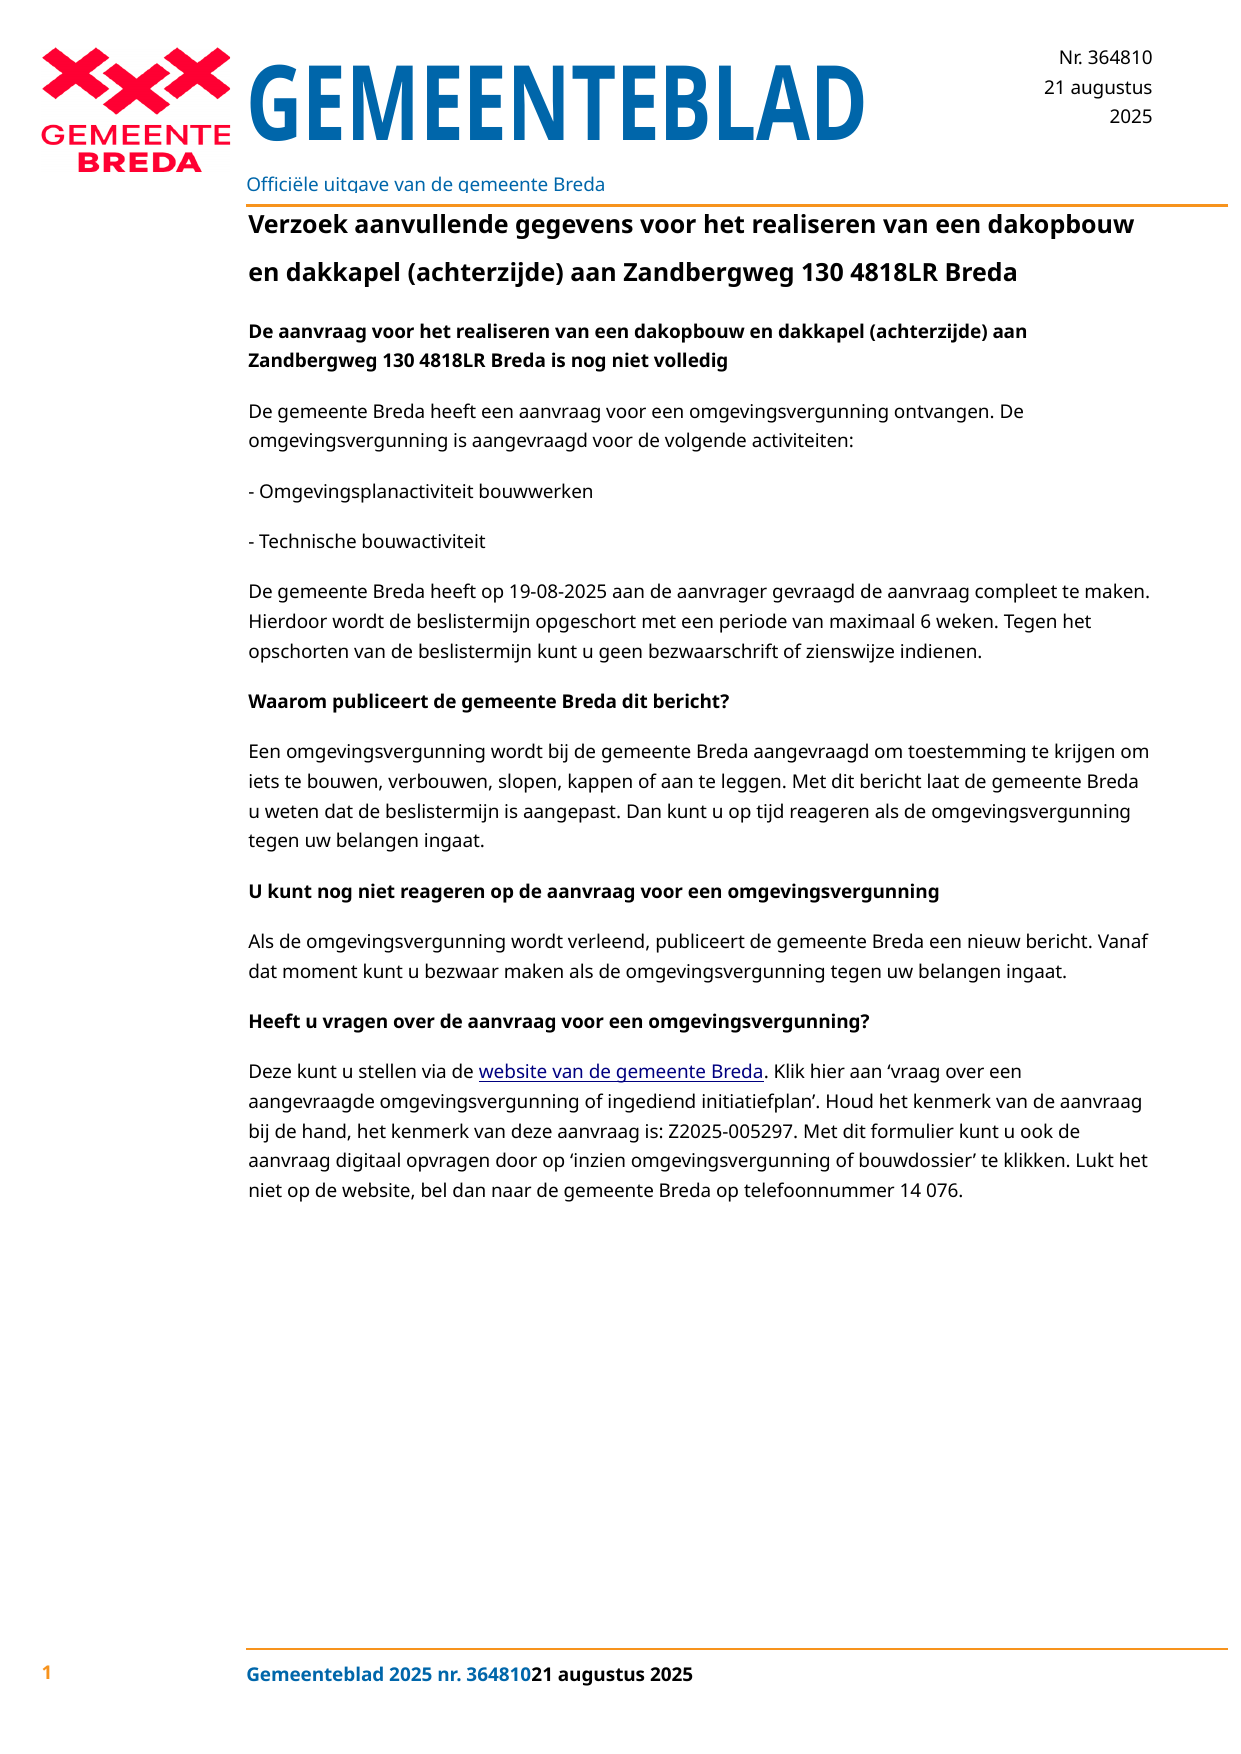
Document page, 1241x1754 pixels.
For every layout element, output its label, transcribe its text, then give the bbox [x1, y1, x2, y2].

picture [41, 47, 231, 172]
text De aanvraag voor het realiseren van een dakopbouw en dakkapel (achterzijde) aan Zandbergweg 130 4818LR Breda is nog niet volledig [248, 318, 1152, 373]
text Als de omgevingsvergunning wordt verleend, publiceert de gemeente Breda een nieuw bericht. Vanaf dat moment kunt u bezwaar maken als de omgevingsvergunning tegen uw belangen ingaat. [248, 928, 1152, 984]
text Een omgevingsvergunning wordt bij de gemeente Breda aangevraagd om toestemming te krijgen om iets te bouwen, verbouwen, slopen, kappen of aan te leggen. Met dit bericht laat de gemeente Breda u weten dat de beslistermijn is aangepast. Dan kunt u op tijd reageren als de omgevingsvergunning tegen uw belangen ingaat. [248, 739, 1152, 853]
text De gemeente Breda heeft een aanvraag voor een omgevingsvergunning ontvangen. De omgevingsvergunning is aangevraagd voor de volgende activiteiten: [248, 398, 1152, 453]
text Deze kunt u stellen via de website van de gemeente Breda. Klik hier aan ‘vraag over een aangevraagde omgevingsvergunning of ingediend initiatiefplan’. Houd het kenmerk van de aanvraag bij de hand, het kenmerk van deze aanvraag is: Z2025-005297. Met dit formulier kunt u ook de aanvraag digitaal opvragen door op ‘inzien omgevingsvergunning of bouwdossier’ te klikken. Lukt het niet op de website, bel dan naar de gemeente Breda op telefoonnummer 14 076. [248, 1059, 1152, 1203]
text - Omgevingsplanactiviteit bouwwerken [248, 478, 1152, 504]
text Heeft u vragen over de aanvraag voor een omgevingsvergunning? [248, 1008, 1152, 1034]
text Verzoek aanvullende gegevens voor het realiseren van een dakopbouw en dakkapel (achterzijde) aan Zandbergweg 130 4818LR Breda [248, 207, 1152, 288]
text De gemeente Breda heeft op 19-08-2025 aan de aanvrager gevraagd de aanvraag compleet te maken. Hierdoor wordt de beslistermijn opgeschort met een periode van maximaal 6 weken. Tegen het opschorten van de beslistermijn kunt u geen bezwaarschrift of zienswijze indienen. [248, 579, 1152, 664]
text U kunt nog niet reageren op de aanvraag voor een omgevingsvergunning [248, 878, 1152, 904]
text Waarom publiceert de gemeente Breda dit bericht? [248, 688, 1152, 714]
text - Technische bouwactiviteit [248, 528, 1152, 554]
